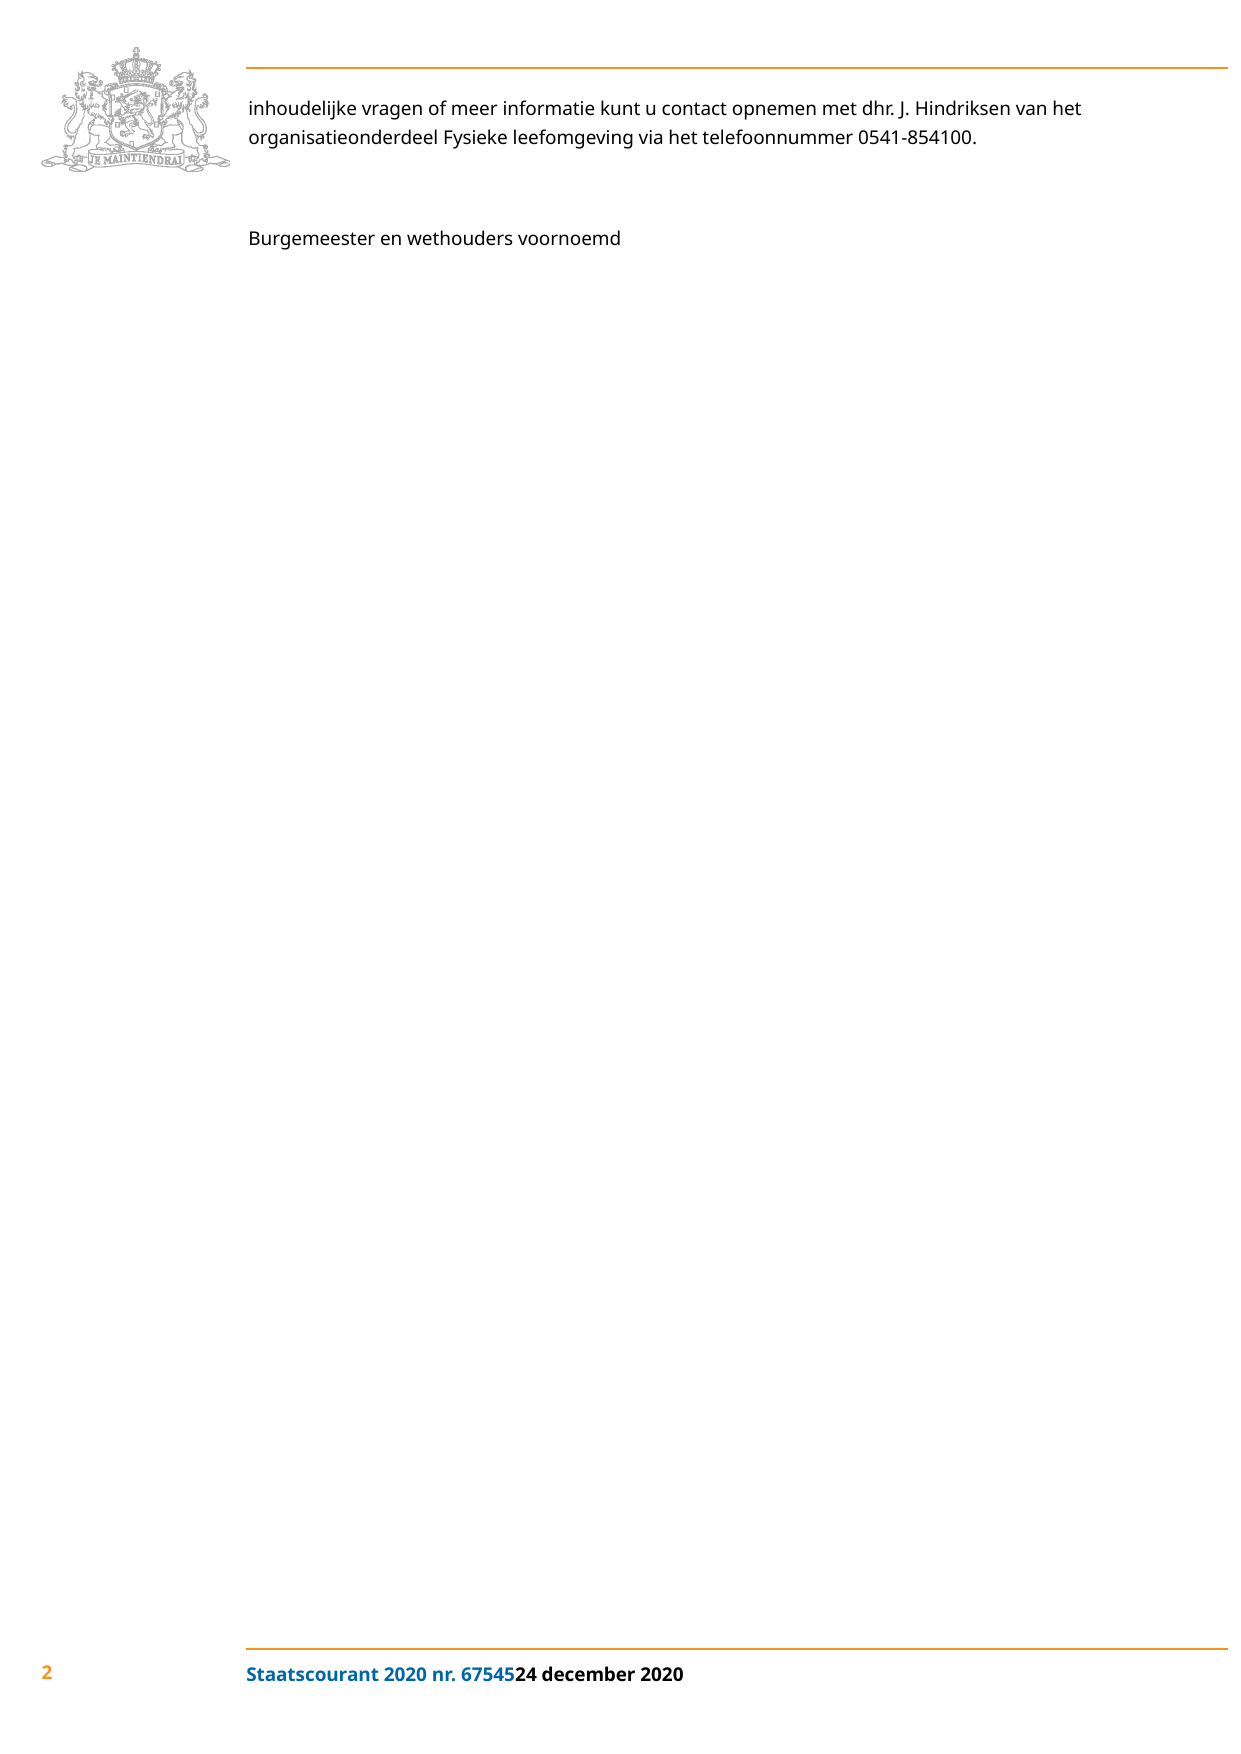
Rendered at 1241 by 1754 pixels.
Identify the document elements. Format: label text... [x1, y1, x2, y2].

picture [41, 47, 231, 172]
text Burgemeester en wethouders voornoemd [248, 225, 1152, 251]
text inhoudelijke vragen of meer informatie kunt u contact opnemen met dhr. J. Hindriksen van het organisatieonderdeel Fysieke leefomgeving via het telefoonnummer 0541-854100. [248, 95, 1152, 150]
